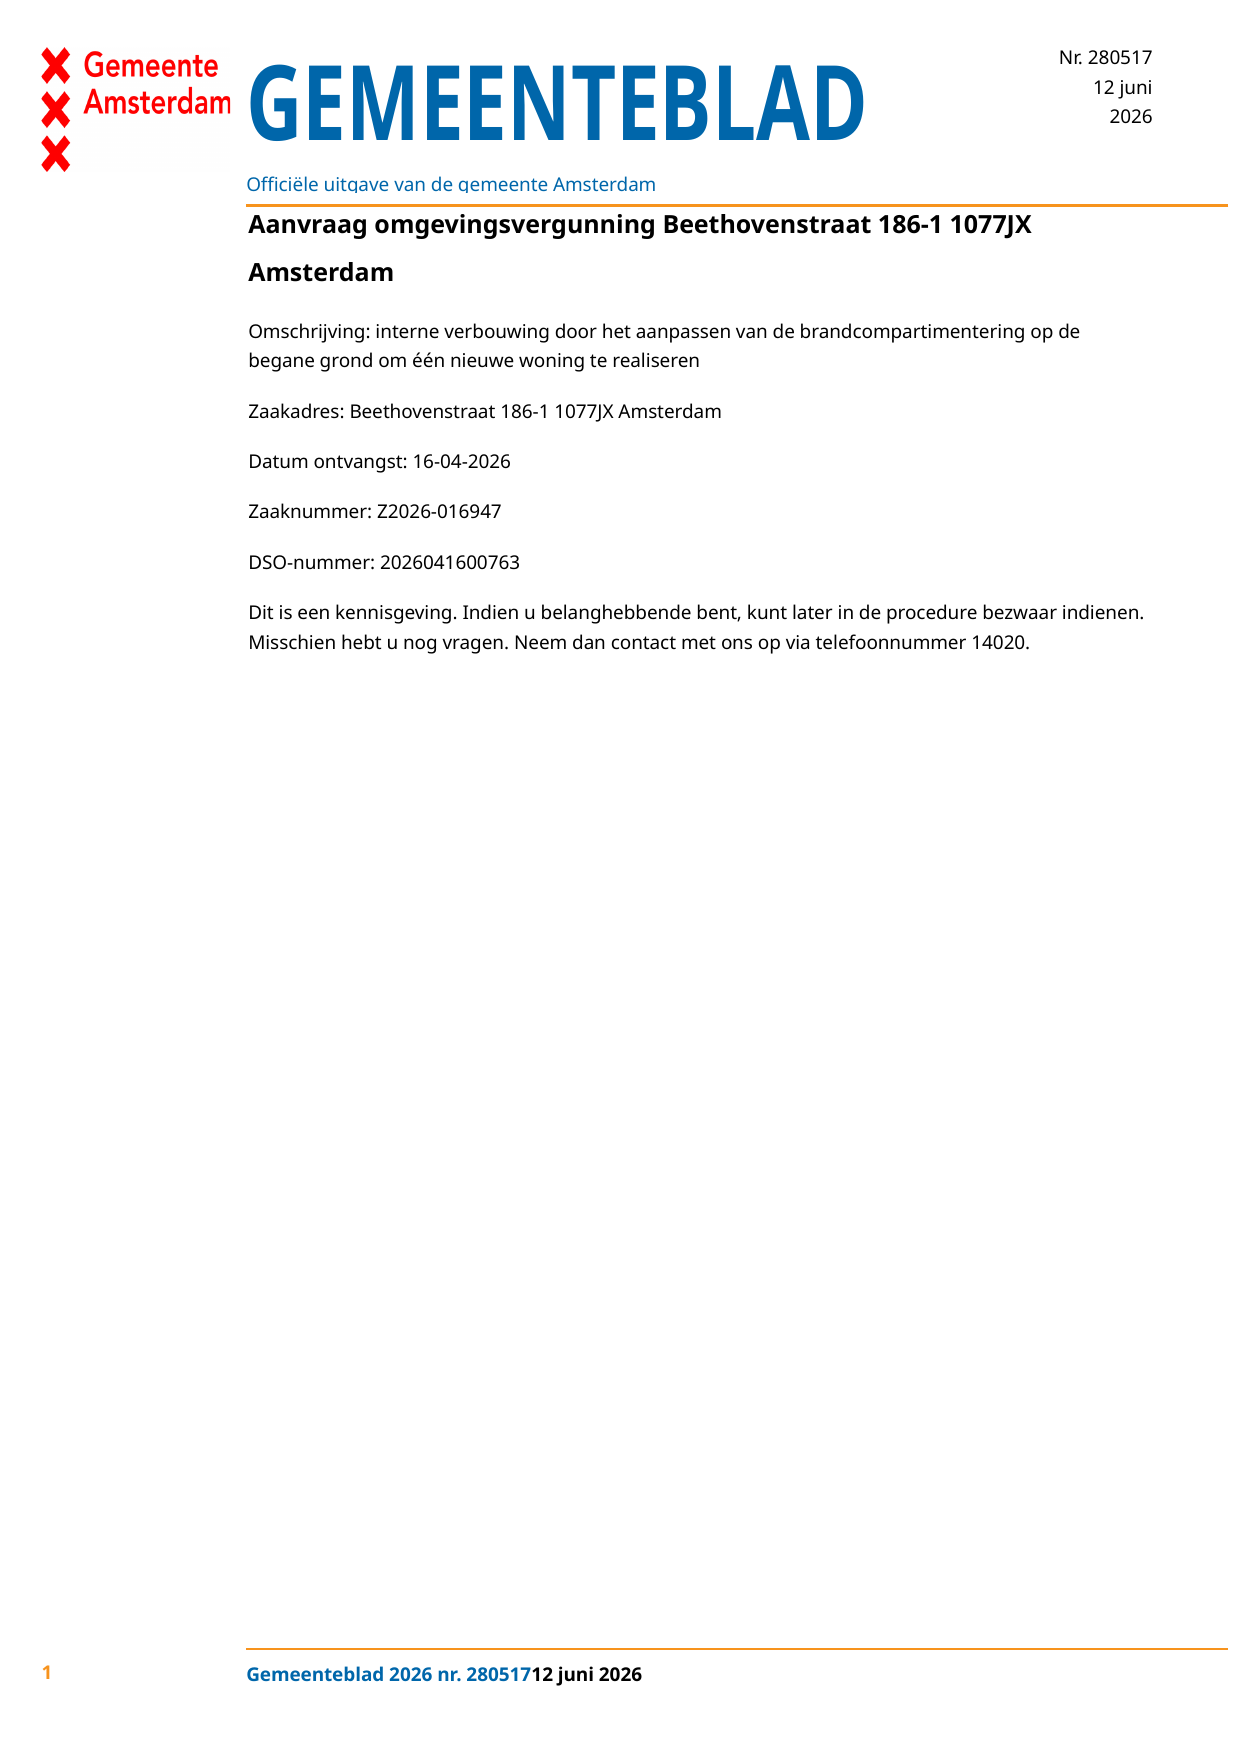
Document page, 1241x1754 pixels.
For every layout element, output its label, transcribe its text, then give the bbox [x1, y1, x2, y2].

text Datum ontvangst: 16-04-2026 [248, 448, 1152, 474]
text Zaaknummer: Z2026-016947 [248, 499, 1152, 524]
text Omschrijving: interne verbouwing door het aanpassen van de brandcompartimentering op de begane grond om één nieuwe woning te realiseren [248, 318, 1152, 373]
text Zaakadres: Beethovenstraat 186-1 1077JX Amsterdam [248, 398, 1152, 424]
text DSO-nummer: 2026041600763 [248, 549, 1152, 575]
picture [41, 47, 231, 172]
text Dit is een kennisgeving. Indien u belanghebbende bent, kunt later in de procedure bezwaar indienen. Misschien hebt u nog vragen. Neem dan contact met ons op via telefoonnummer 14020. [248, 599, 1152, 655]
text Aanvraag omgevingsvergunning Beethovenstraat 186-1 1077JX Amsterdam [248, 207, 1152, 288]
